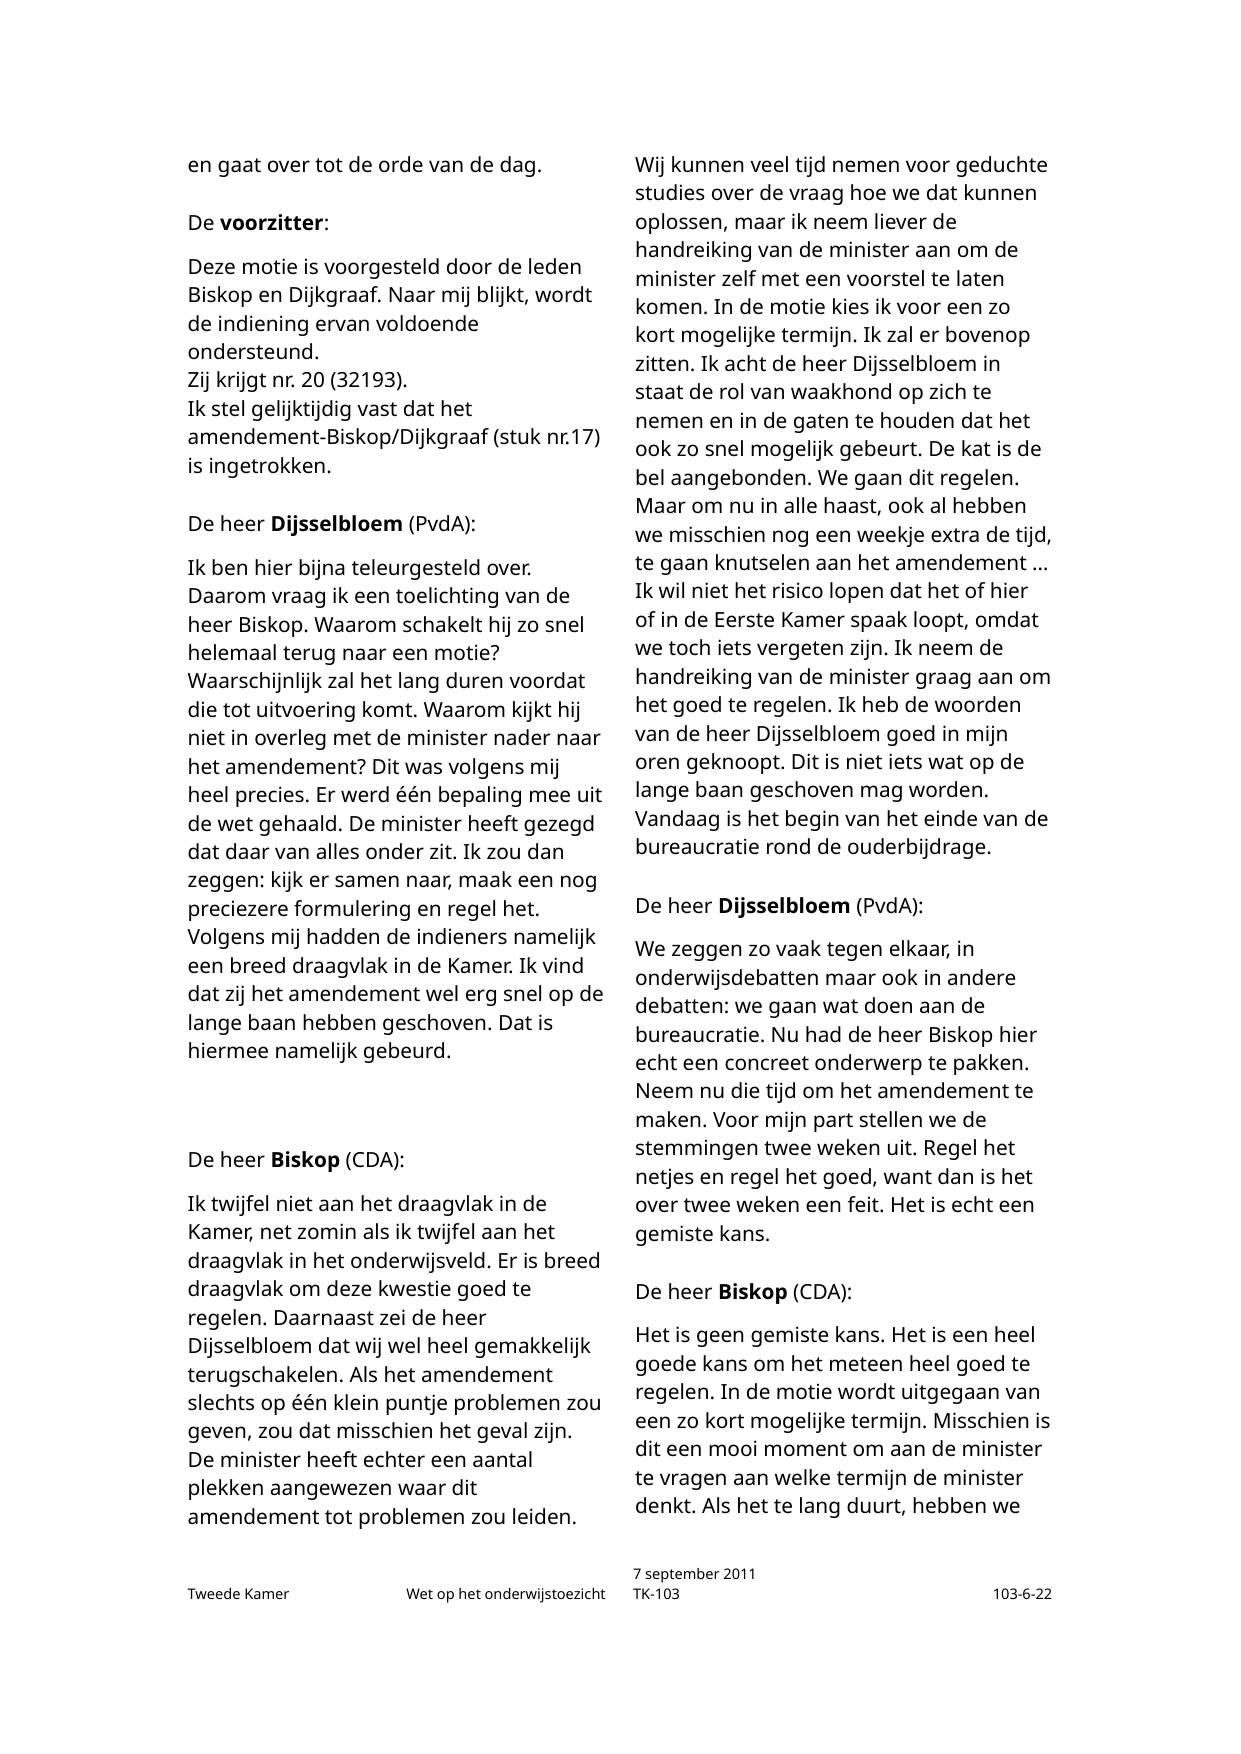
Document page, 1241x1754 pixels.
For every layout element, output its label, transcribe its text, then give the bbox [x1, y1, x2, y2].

text Ik twijfel niet aan het draagvlak in de Kamer, net zomin als ik twijfel aan het draagvlak in het onderwijsveld. Er is breed draagvlak om deze kwestie goed te regelen. Daarnaast zei de heer Dijsselbloem dat wij wel heel gemakkelijk terugschakelen. Als het amendement slechts op één klein puntje problemen zou geven, zou dat misschien het geval zijn. De minister heeft echter een aantal plekken aangewezen waar dit amendement tot problemen zou leiden. [187, 1189, 605, 1530]
text De heer Dijsselbloem (PvdA): [635, 891, 1053, 919]
text De heer Dijsselbloem (PvdA): [187, 509, 605, 538]
text De voorzitter: [187, 208, 605, 237]
text Ik stel gelijktijdig vast dat het amendement-Biskop/Dijkgraaf (stuk nr.17) is ingetrokken. [187, 394, 605, 479]
text Ik ben hier bijna teleurgesteld over. Daarom vraag ik een toelichting van de heer Biskop. Waarom schakelt hij zo snel helemaal terug naar een motie? Waarschijnlijk zal het lang duren voordat die tot uitvoering komt. Waarom kijkt hij niet in overleg met de minister nader naar het amendement? Dit was volgens mij heel precies. Er werd één bepaling mee uit de wet gehaald. De minister heeft gezegd dat daar van alles onder zit. Ik zou dan zeggen: kijk er samen naar, maak een nog preciezere formulering en regel het. Volgens mij hadden de indieners namelijk een breed draagvlak in de Kamer. Ik vind dat zij het amendement wel erg snel op de lange baan hebben geschoven. Dat is hiermee namelijk gebeurd. [187, 553, 605, 1065]
text De heer Biskop (CDA): [187, 1146, 605, 1174]
text  [187, 1095, 605, 1123]
text De heer Biskop (CDA): [635, 1277, 1053, 1306]
text We zeggen zo vaak tegen elkaar, in onderwijsdebatten maar ook in andere debatten: we gaan wat doen aan de bureaucratie. Nu had de heer Biskop hier echt een concreet onderwerp te pakken. Neem nu die tijd om het amendement te maken. Voor mijn part stellen we de stemmingen twee weken uit. Regel het netjes en regel het goed, want dan is het over twee weken een feit. Het is echt een gemiste kans. [635, 934, 1053, 1247]
text Deze motie is voorgesteld door de leden Biskop en Dijkgraaf. Naar mij blijkt, wordt de indiening ervan voldoende ondersteund. [187, 252, 605, 366]
text en gaat over tot de orde van de dag. [187, 150, 605, 178]
text Zij krijgt nr. 20 (32193). [187, 366, 605, 394]
text Het is geen gemiste kans. Het is een heel goede kans om het meteen heel goed te regelen. In de motie wordt uitgegaan van een zo kort mogelijke termijn. Misschien is dit een mooi moment om aan de minister te vragen aan welke termijn de minister denkt. Als het te lang duurt, hebben we [635, 1321, 1053, 1520]
text Wij kunnen veel tijd nemen voor geduchte studies over de vraag hoe we dat kunnen oplossen, maar ik neem liever de handreiking van de minister aan om de minister zelf met een voorstel te laten komen. In de motie kies ik voor een zo kort mogelijke termijn. Ik zal er bovenop zitten. Ik acht de heer Dijsselbloem in staat de rol van waakhond op zich te nemen en in de gaten te houden dat het ook zo snel mogelijk gebeurt. De kat is de bel aangebonden. We gaan dit regelen. Maar om nu in alle haast, ook al hebben we misschien nog een weekje extra de tijd, te gaan knutselen aan het amendement … Ik wil niet het risico lopen dat het of hier of in de Eerste Kamer spaak loopt, omdat we toch iets vergeten zijn. Ik neem de handreiking van de minister graag aan om het goed te regelen. Ik heb de woorden van de heer Dijsselbloem goed in mijn oren geknoopt. Dit is niet iets wat op de lange baan geschoven mag worden. Vandaag is het begin van het einde van de bureaucratie rond de ouderbijdrage. [635, 150, 1053, 861]
